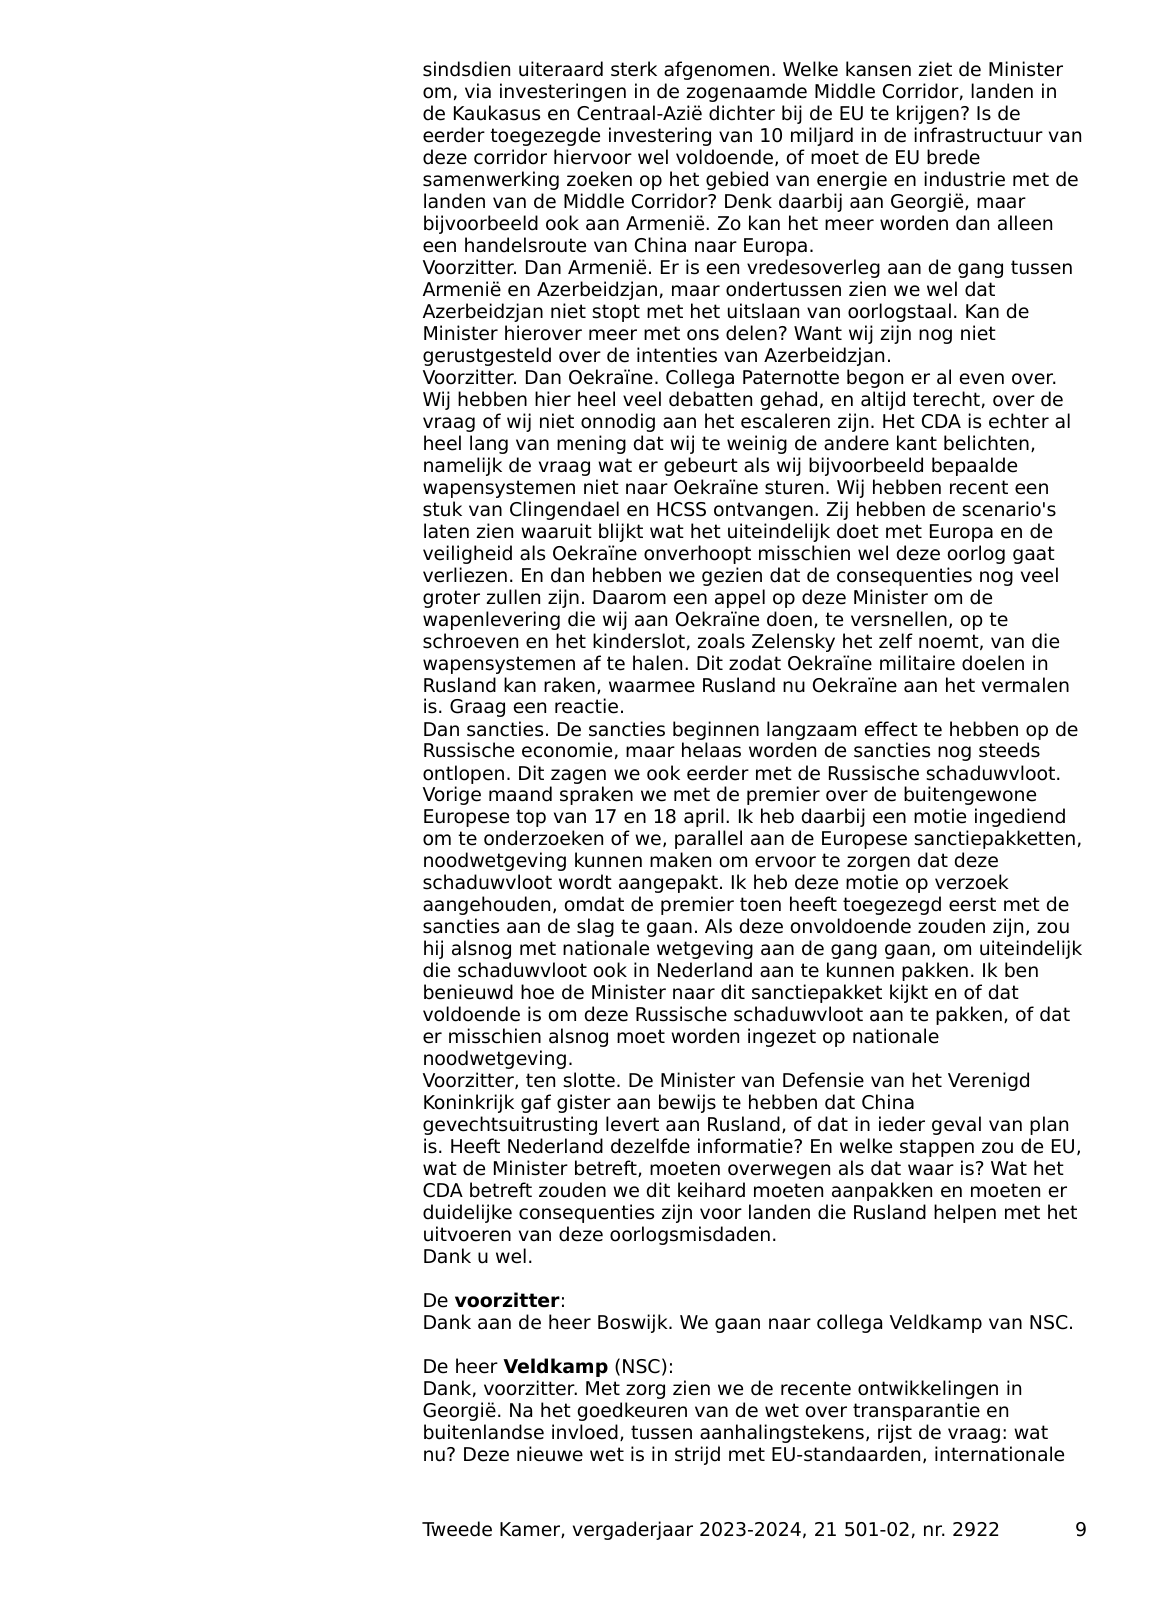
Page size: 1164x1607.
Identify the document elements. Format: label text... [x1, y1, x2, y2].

text Dank, voorzitter. Met zorg zien we de recente ontwikkelingen in Georgië. Na het goedkeuren van de wet over transparantie en buitenlandse invloed, tussen aanhalingstekens, rijst de vraag: wat nu? Deze nieuwe wet is in strijd met EU-standaarden, internationale [422, 1378, 1087, 1466]
text De voorzitter: [422, 1290, 1087, 1312]
text sindsdien uiteraard sterk afgenomen. Welke kansen ziet de Minister om, via investeringen in de zogenaamde Middle Corridor, landen in de Kaukasus en Centraal-Azië dichter bij de EU te krijgen? Is de eerder toegezegde investering van 10 miljard in de infrastructuur van deze corridor hiervoor wel voldoende, of moet de EU brede samenwerking zoeken op het gebied van energie en industrie met de landen van de Middle Corridor? Denk daarbij aan Georgië, maar bijvoorbeeld ook aan Armenië. Zo kan het meer worden dan alleen een handelsroute van China naar Europa. [422, 59, 1087, 257]
text Dank aan de heer Boswijk. We gaan naar collega Veldkamp van NSC. [422, 1312, 1087, 1334]
text Voorzitter, ten slotte. De Minister van Defensie van het Verenigd Koninkrijk gaf gister aan bewijs te hebben dat China gevechtsuitrusting levert aan Rusland, of dat in ieder geval van plan is. Heeft Nederland dezelfde informatie? En welke stappen zou de EU, wat de Minister betreft, moeten overwegen als dat waar is? Wat het CDA betreft zouden we dit keihard moeten aanpakken en moeten er duidelijke consequenties zijn voor landen die Rusland helpen met het uitvoeren van deze oorlogsmisdaden. [422, 1070, 1087, 1246]
text Voorzitter. Dan Armenië. Er is een vredesoverleg aan de gang tussen Armenië en Azerbeidzjan, maar ondertussen zien we wel dat Azerbeidzjan niet stopt met het uitslaan van oorlogstaal. Kan de Minister hierover meer met ons delen? Want wij zijn nog niet gerustgesteld over de intenties van Azerbeidzjan. [422, 257, 1087, 367]
text Dan sancties. De sancties beginnen langzaam effect te hebben op de Russische economie, maar helaas worden de sancties nog steeds ontlopen. Dit zagen we ook eerder met de Russische schaduwvloot. Vorige maand spraken we met de premier over de buitengewone Europese top van 17 en 18 april. Ik heb daarbij een motie ingediend om te onderzoeken of we, parallel aan de Europese sanctiepakketten, noodwetgeving kunnen maken om ervoor te zorgen dat deze schaduwvloot wordt aangepakt. Ik heb deze motie op verzoek aangehouden, omdat de premier toen heeft toegezegd eerst met de sancties aan de slag te gaan. Als deze onvoldoende zouden zijn, zou hij alsnog met nationale wetgeving aan de gang gaan, om uiteindelijk die schaduwvloot ook in Nederland aan te kunnen pakken. Ik ben benieuwd hoe de Minister naar dit sanctiepakket kijkt en of dat voldoende is om deze Russische schaduwvloot aan te pakken, of dat er misschien alsnog moet worden ingezet op nationale noodwetgeving. [422, 718, 1087, 1070]
text De heer Veldkamp (NSC): [422, 1356, 1087, 1378]
text Dank u wel. [422, 1246, 1087, 1268]
text Voorzitter. Dan Oekraïne. Collega Paternotte begon er al even over. Wij hebben hier heel veel debatten gehad, en altijd terecht, over de vraag of wij niet onnodig aan het escaleren zijn. Het CDA is echter al heel lang van mening dat wij te weinig de andere kant belichten, namelijk de vraag wat er gebeurt als wij bijvoorbeeld bepaalde wapensystemen niet naar Oekraïne sturen. Wij hebben recent een stuk van Clingendael en HCSS ontvangen. Zij hebben de scenario's laten zien waaruit blijkt wat het uiteindelijk doet met Europa en de veiligheid als Oekraïne onverhoopt misschien wel deze oorlog gaat verliezen. En dan hebben we gezien dat de consequenties nog veel groter zullen zijn. Daarom een appel op deze Minister om de wapenlevering die wij aan Oekraïne doen, te versnellen, op te schroeven en het kinderslot, zoals Zelensky het zelf noemt, van die wapensystemen af te halen. Dit zodat Oekraïne militaire doelen in Rusland kan raken, waarmee Rusland nu Oekraïne aan het vermalen is. Graag een reactie. [422, 367, 1087, 718]
